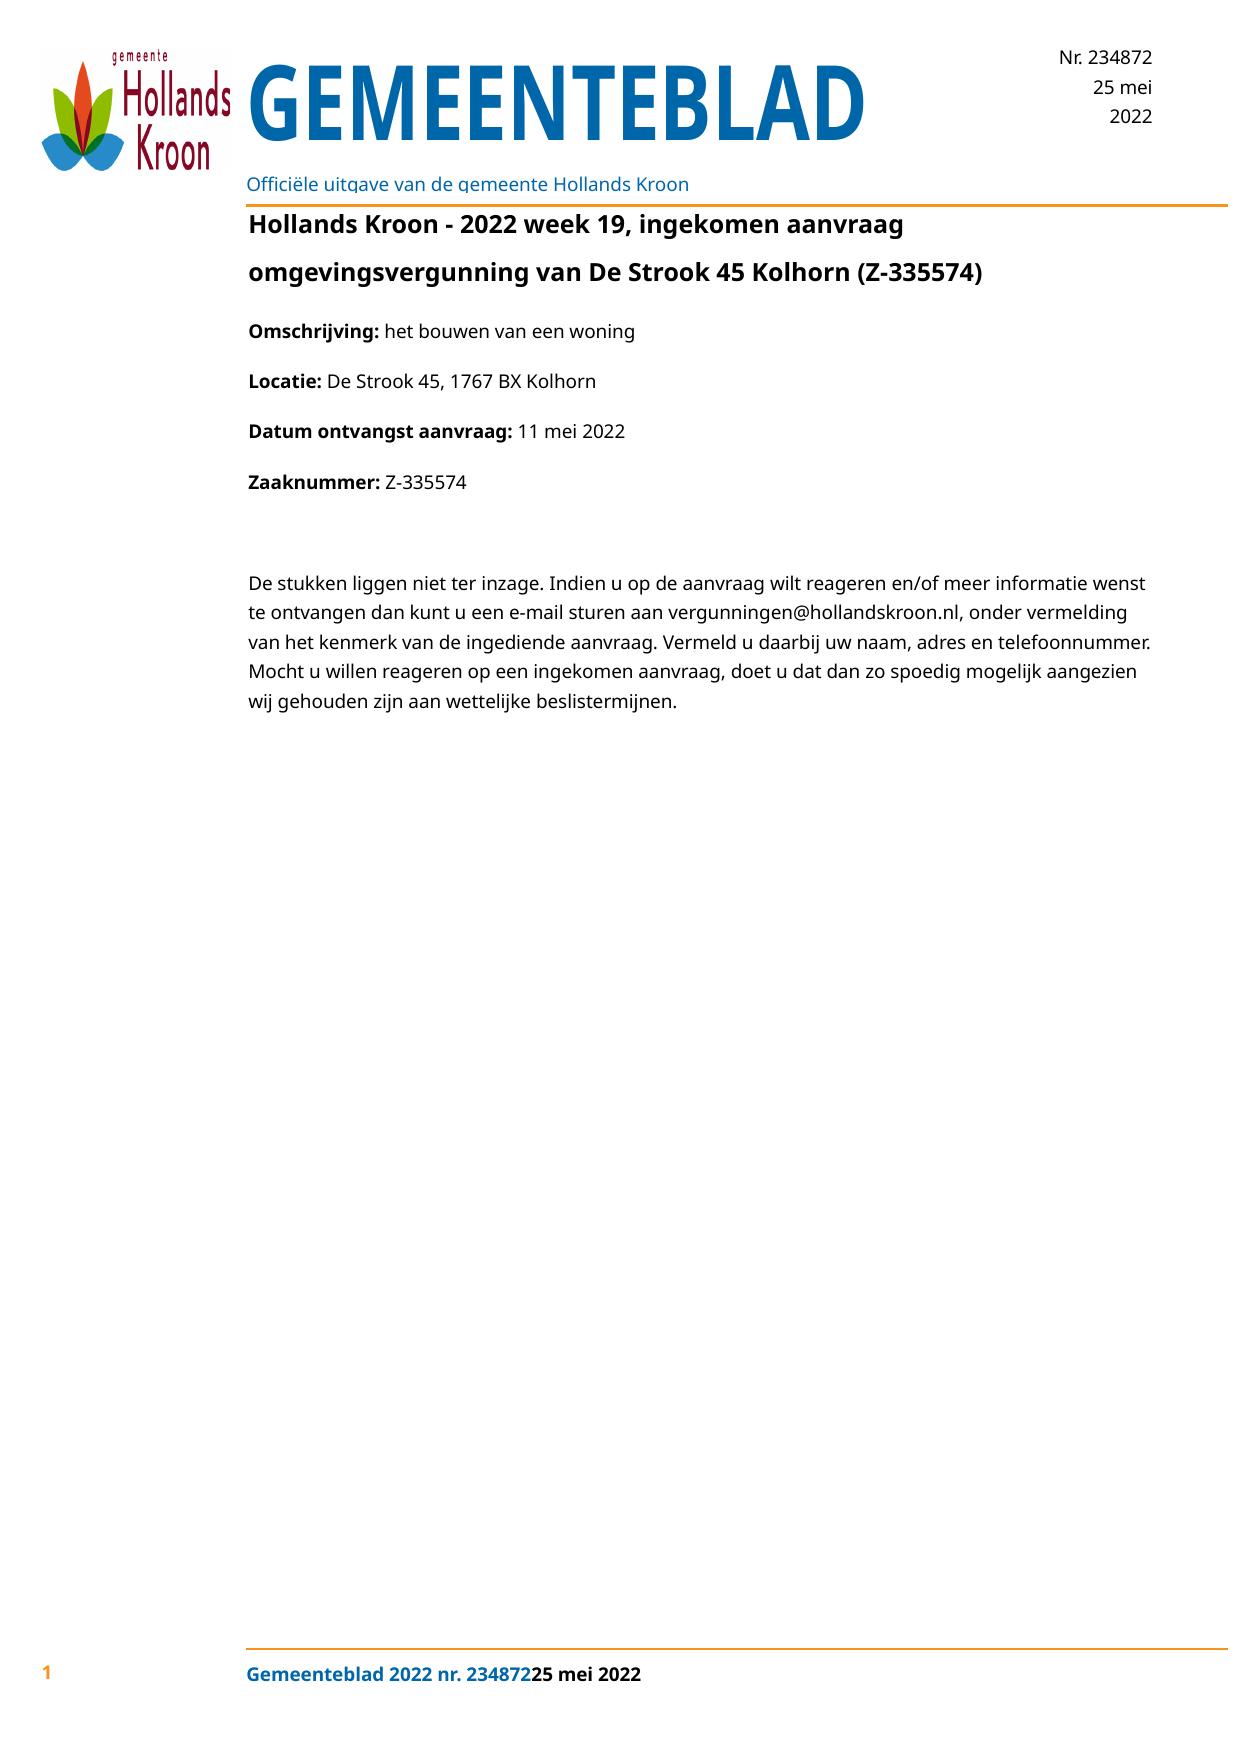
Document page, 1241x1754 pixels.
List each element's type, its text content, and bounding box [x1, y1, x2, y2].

text Locatie: De Strook 45, 1767 BX Kolhorn [248, 368, 1152, 394]
text Zaaknummer: Z-335574 [248, 469, 1152, 495]
picture [41, 47, 231, 172]
text De stukken liggen niet ter inzage. Indien u op de aanvraag wilt reageren en/of meer informatie wenst te ontvangen dan kunt u een e-mail sturen aan vergunningen@hollandskroon.nl, onder vermelding van het kenmerk van de ingediende aanvraag. Vermeld u daarbij uw naam, adres en telefoonnummer. Mocht u willen reageren op een ingekomen aanvraag, doet u dat dan zo spoedig mogelijk aangezien wij gehouden zijn aan wettelijke beslistermijnen. [248, 570, 1152, 714]
text Datum ontvangst aanvraag: 11 mei 2022 [248, 419, 1152, 444]
text Omschrijving: het bouwen van een woning [248, 318, 1152, 344]
text Hollands Kroon - 2022 week 19, ingekomen aanvraag omgevingsvergunning van De Strook 45 Kolhorn (Z-335574) [248, 207, 1152, 288]
